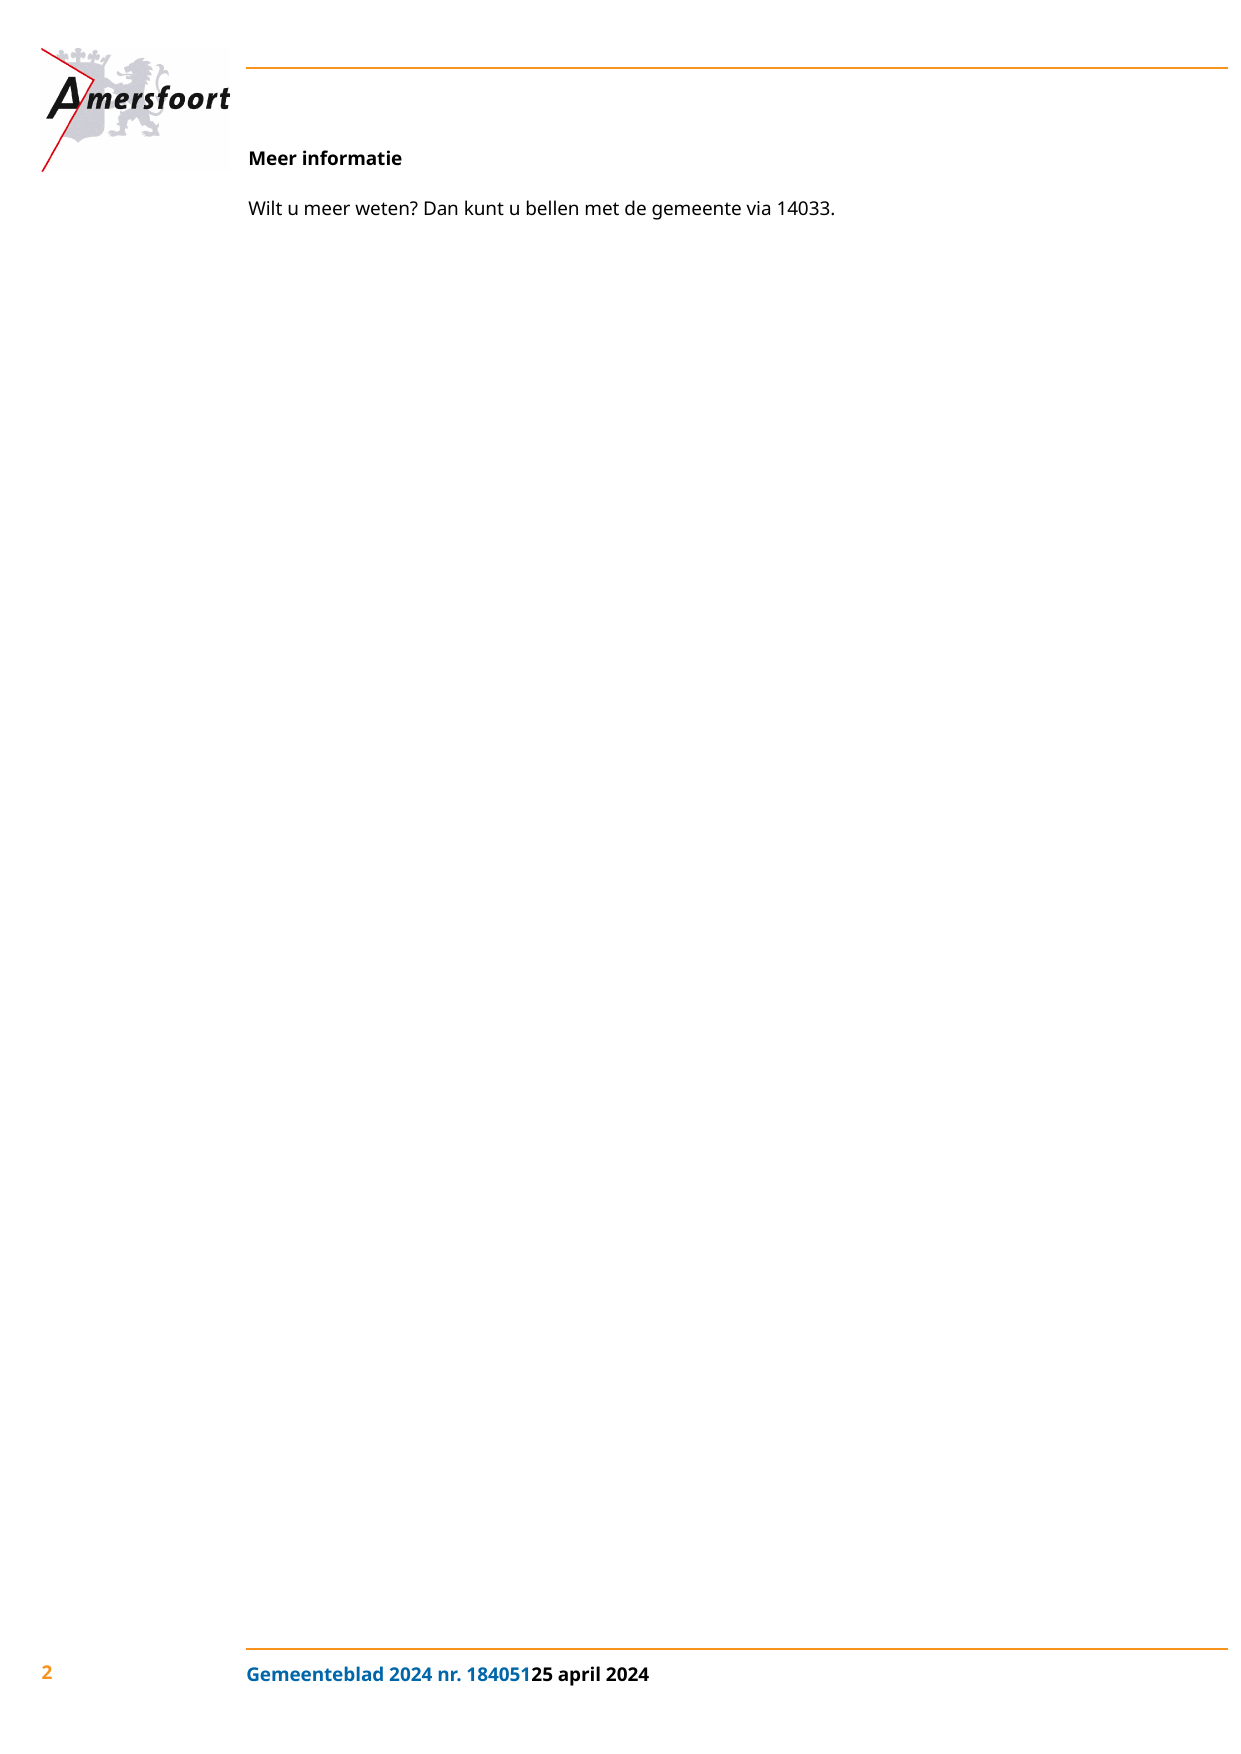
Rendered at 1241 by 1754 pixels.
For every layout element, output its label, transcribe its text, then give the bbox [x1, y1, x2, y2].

picture [41, 47, 231, 172]
text Meer informatie [248, 145, 1152, 171]
text Wilt u meer weten? Dan kunt u bellen met de gemeente via 14033. [248, 196, 1152, 221]
